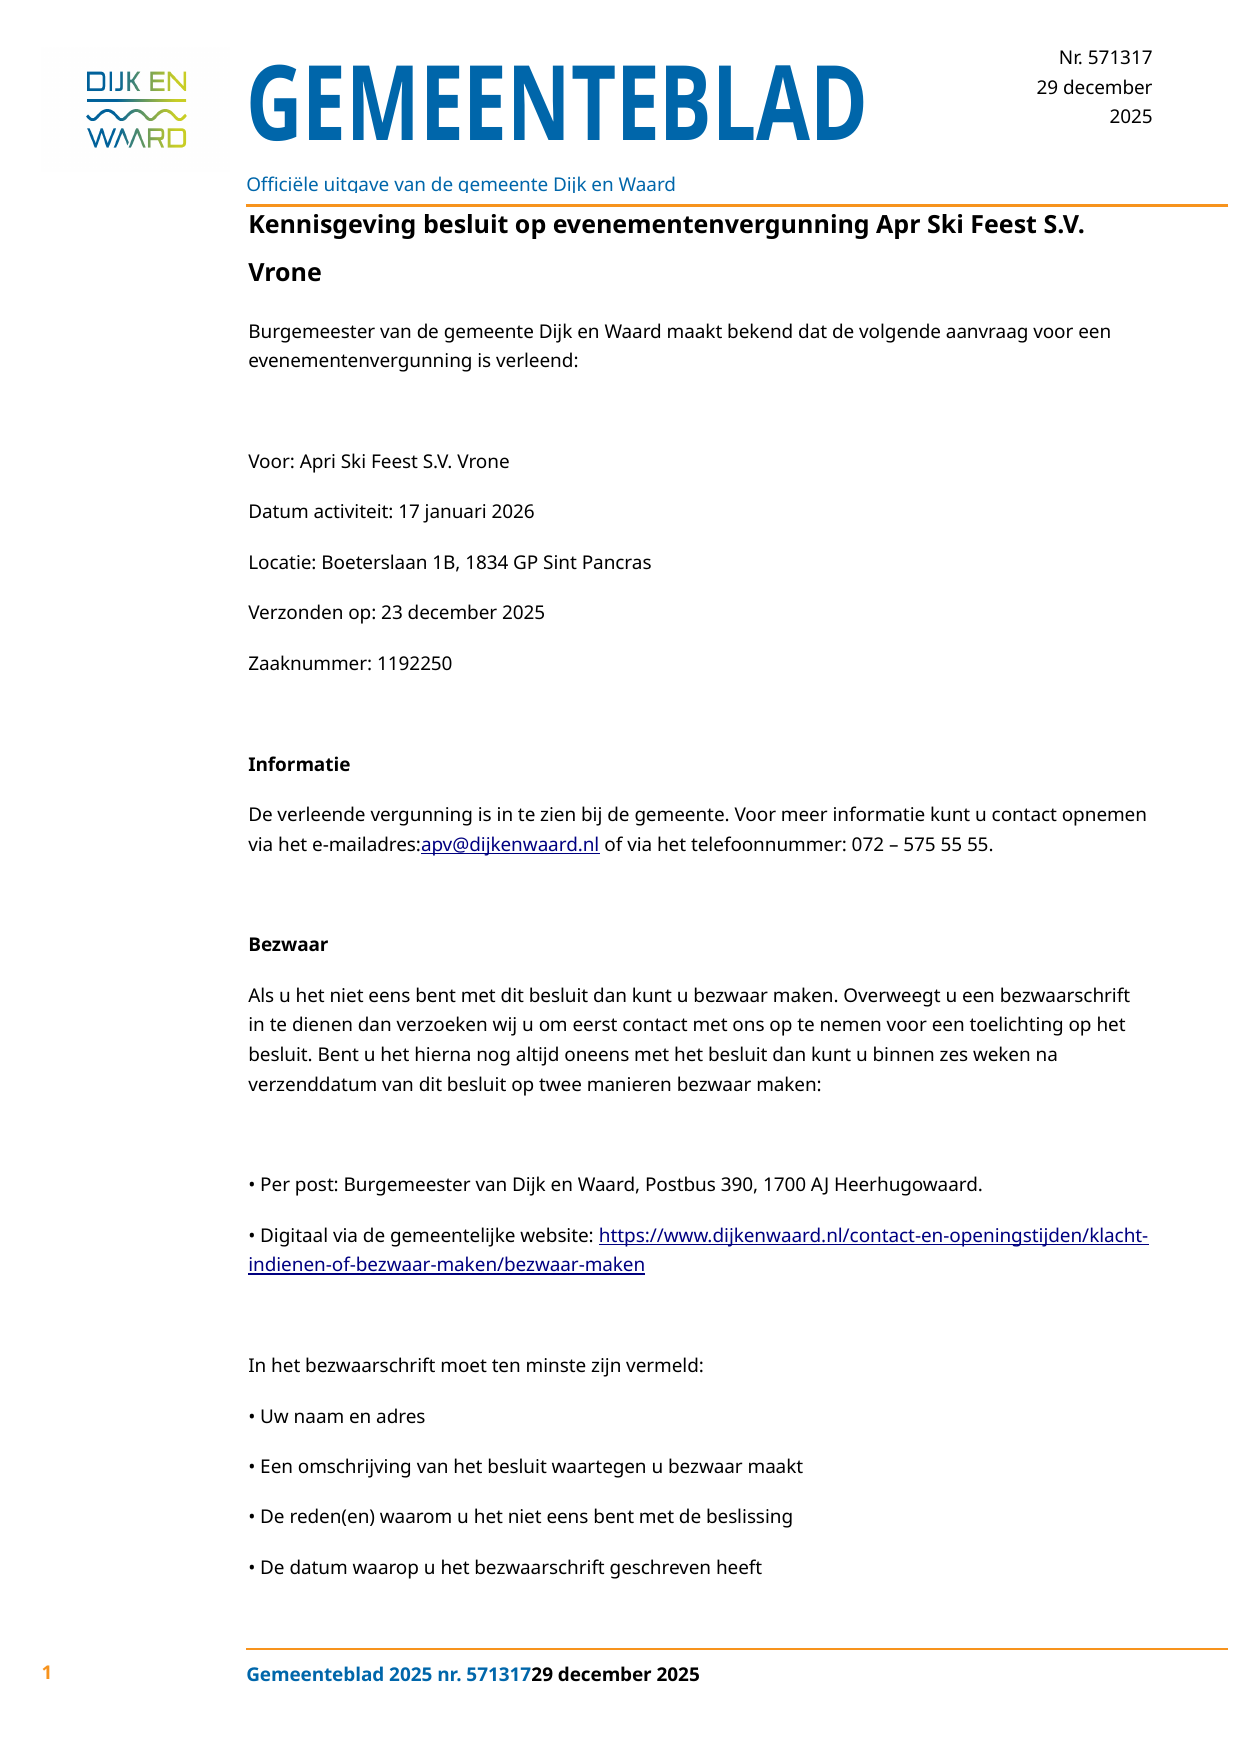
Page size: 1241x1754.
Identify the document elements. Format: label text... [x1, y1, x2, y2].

text Informatie [248, 751, 1152, 777]
text • Een omschrijving van het besluit waartegen u bezwaar maakt [248, 1453, 1152, 1479]
text Datum activiteit: 17 januari 2026 [248, 499, 1152, 524]
text Voor: Apri Ski Feest S.V. Vrone [248, 448, 1152, 474]
text Burgemeester van de gemeente Dijk en Waard maakt bekend dat de volgende aanvraag voor een evenementenvergunning is verleend: [248, 318, 1152, 373]
text • Digitaal via de gemeentelijke website: https://www.dijkenwaard.nl/contact-en-openingstijden/klacht-indienen-of-bezwaar-maken/bezwaar-maken [248, 1222, 1152, 1277]
text Verzonden op: 23 december 2025 [248, 599, 1152, 625]
text • Uw naam en adres [248, 1403, 1152, 1429]
picture [41, 47, 231, 172]
text Locatie: Boeterslaan 1B, 1834 GP Sint Pancras [248, 549, 1152, 575]
text De verleende vergunning is in te zien bij de gemeente. Voor meer informatie kunt u contact opnemen via het e-mailadres:apv@dijkenwaard.nl of via het telefoonnummer: 072 – 575 55 55. [248, 801, 1152, 857]
text Zaaknummer: 1192250 [248, 650, 1152, 676]
text • De datum waarop u het bezwaarschrift geschreven heeft [248, 1554, 1152, 1580]
text • Per post: Burgemeester van Dijk en Waard, Postbus 390, 1700 AJ Heerhugowaard. [248, 1172, 1152, 1197]
text • De reden(en) waarom u het niet eens bent met de beslissing [248, 1504, 1152, 1529]
text Kennisgeving besluit op evenementenvergunning Apr Ski Feest S.V. Vrone [248, 207, 1152, 288]
text In het bezwaarschrift moet ten minste zijn vermeld: [248, 1352, 1152, 1378]
text Bezwaar [248, 932, 1152, 957]
text Als u het niet eens bent met dit besluit dan kunt u bezwaar maken. Overweegt u een bezwaarschrift in te dienen dan verzoeken wij u om eerst contact met ons op te nemen voor een toelichting op het besluit. Bent u het hierna nog altijd oneens met het besluit dan kunt u binnen zes weken na verzenddatum van dit besluit op twee manieren bezwaar maken: [248, 982, 1152, 1097]
